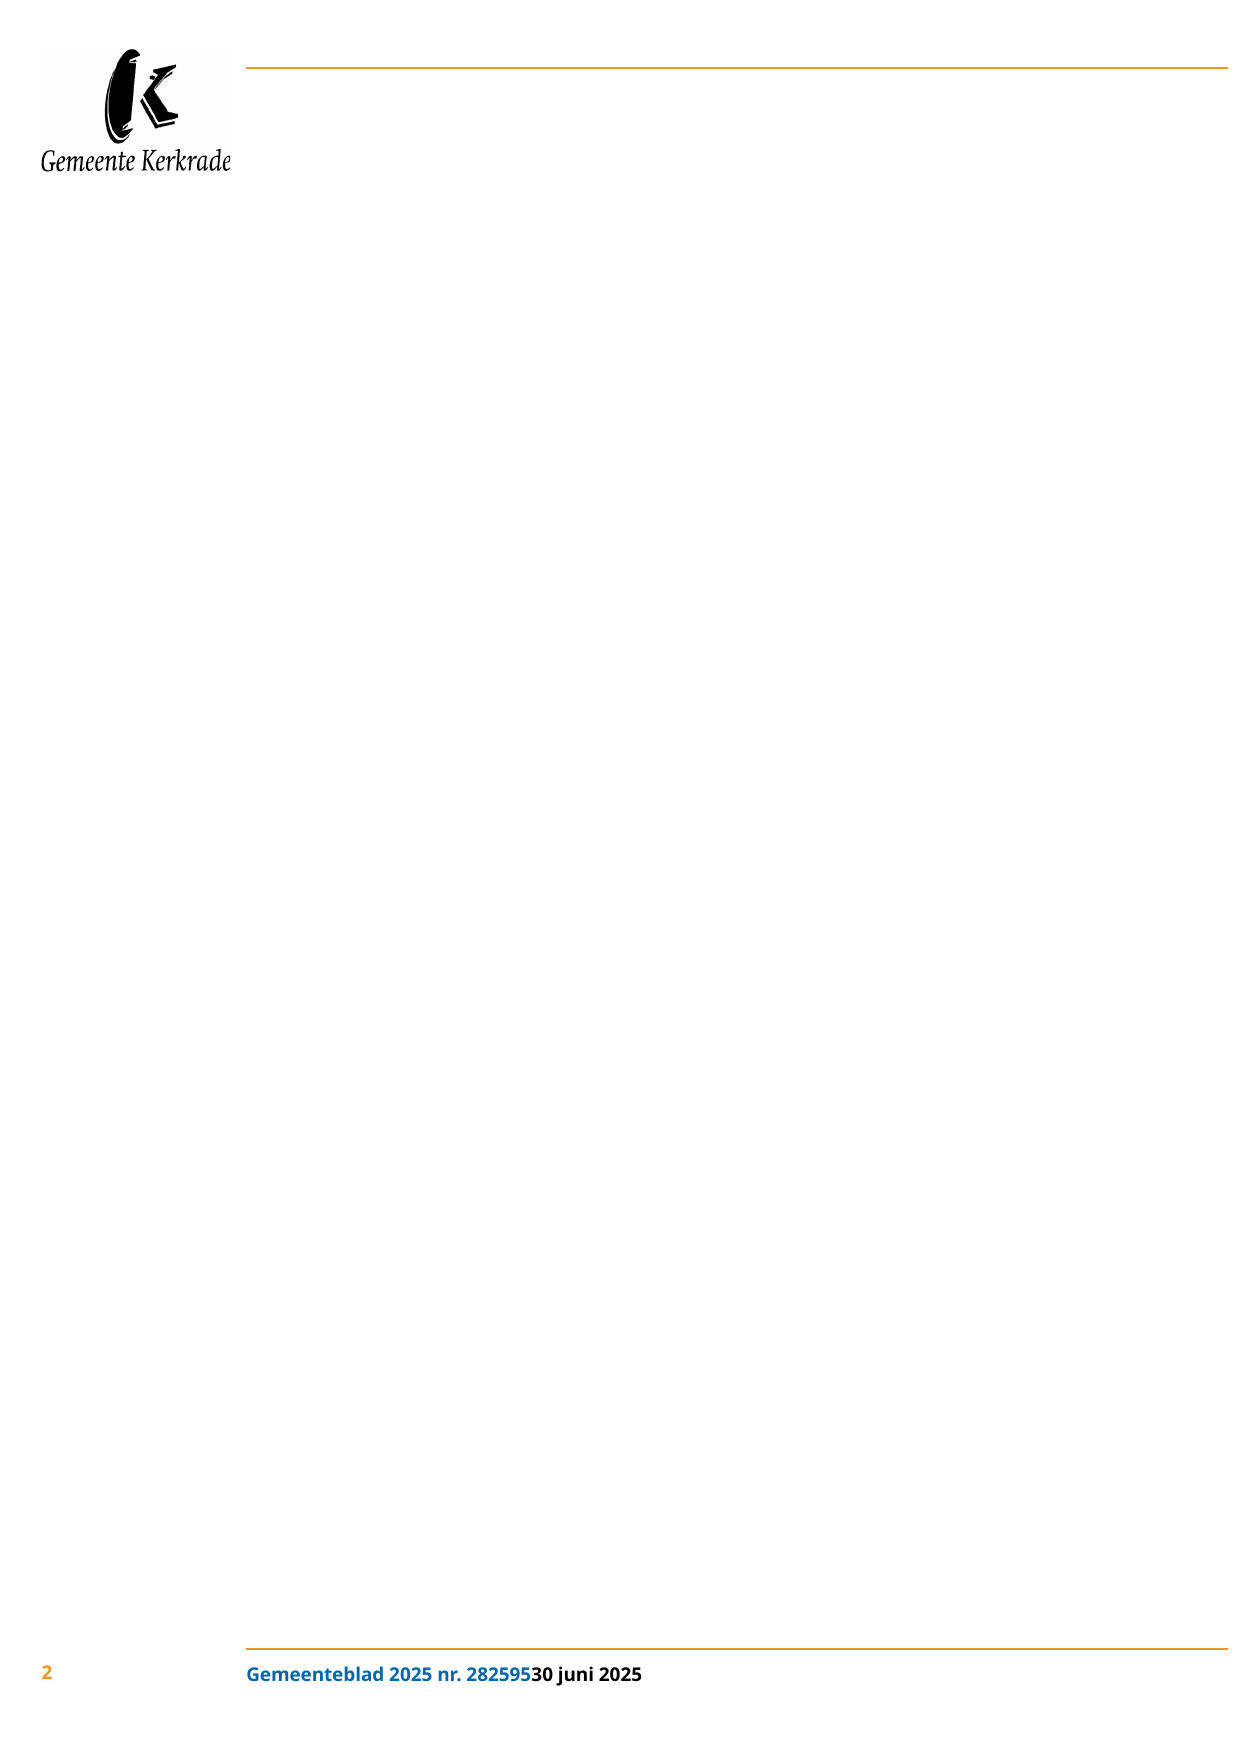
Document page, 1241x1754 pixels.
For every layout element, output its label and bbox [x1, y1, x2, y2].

picture [41, 47, 231, 172]
